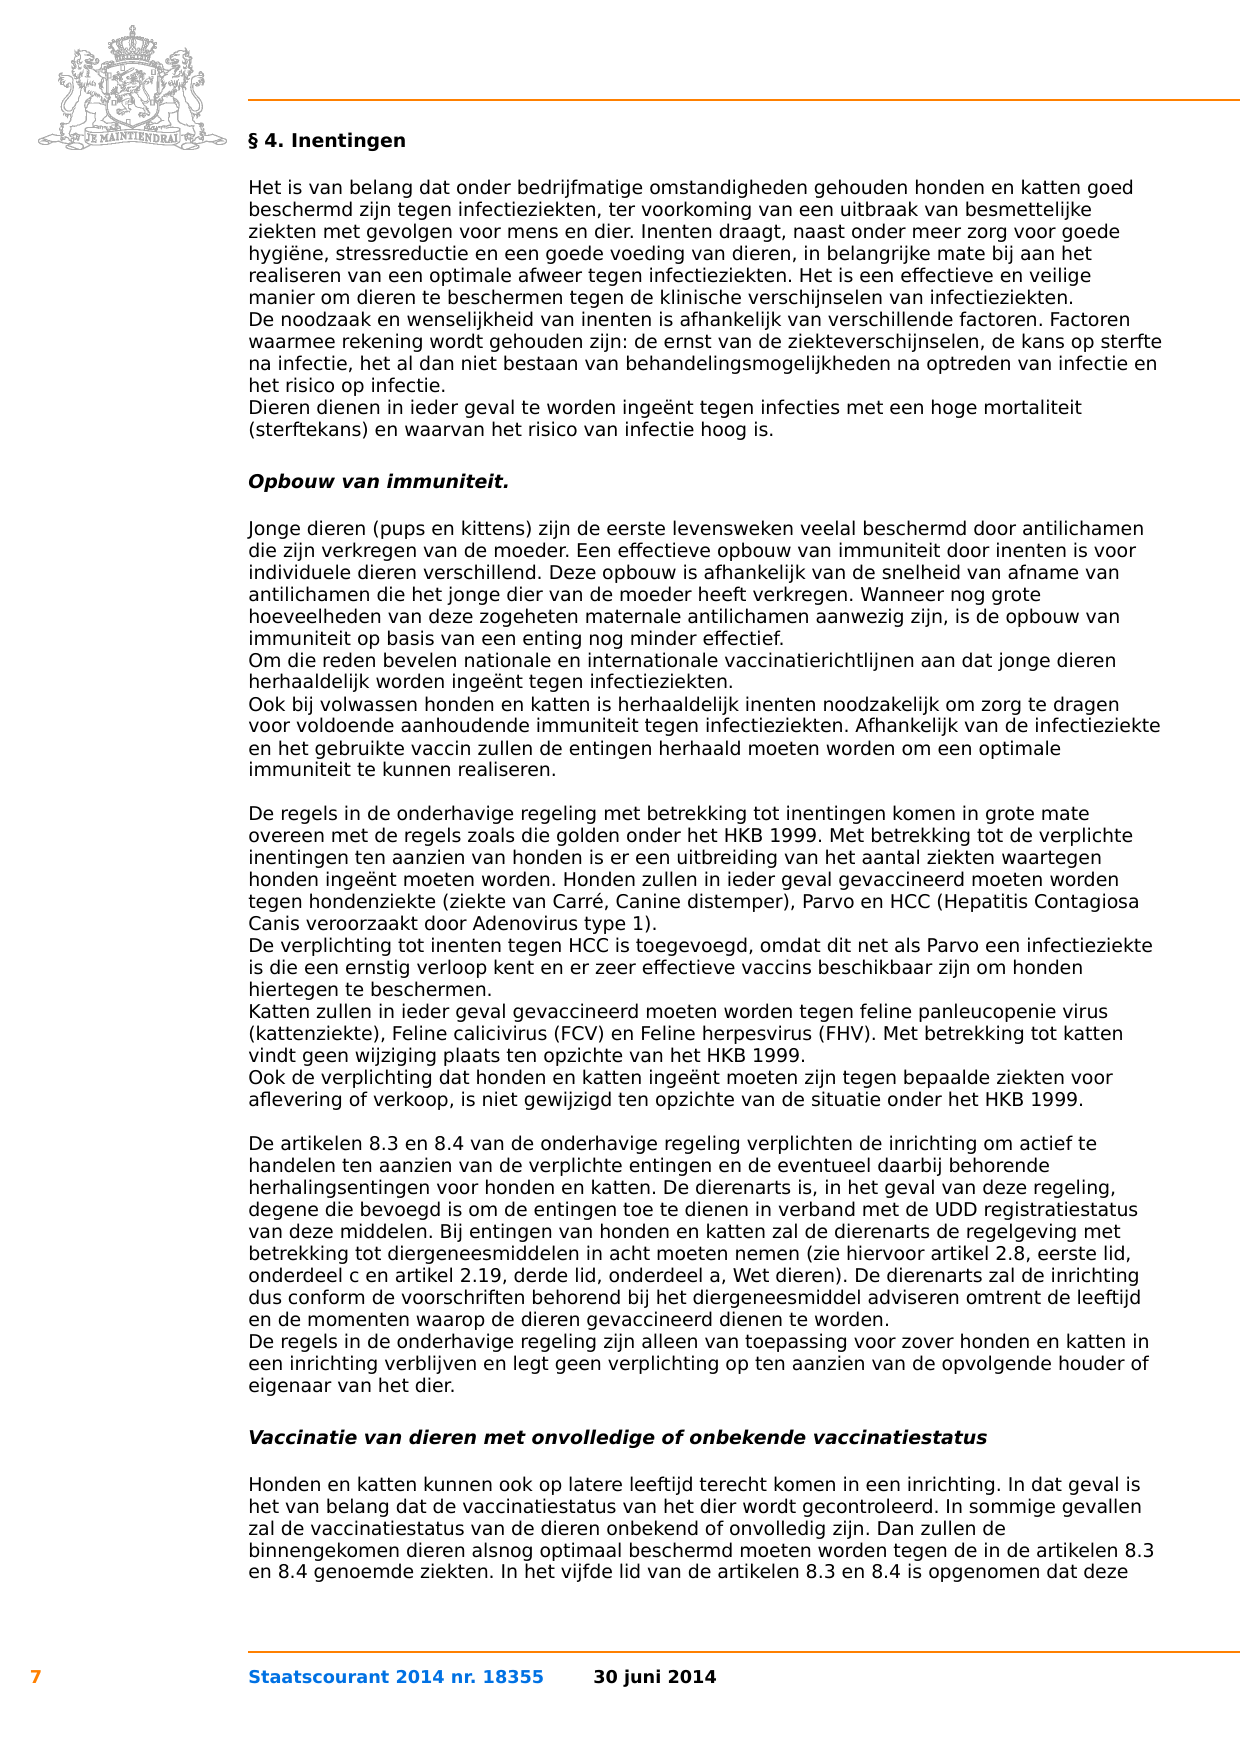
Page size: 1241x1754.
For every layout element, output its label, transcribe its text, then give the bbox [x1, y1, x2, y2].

picture [38, 25, 227, 150]
text De noodzaak en wenselijkheid van inenten is afhankelijk van verschillende factoren. Factoren waarmee rekening wordt gehouden zijn: de ernst van de ziekteverschijnselen, de kans op sterfte na infectie, het al dan niet bestaan van behandelingsmogelijkheden na optreden van infectie en het risico op infectie. [248, 309, 1163, 397]
text Jonge dieren (pups en kittens) zijn de eerste levensweken veelal beschermd door antilichamen die zijn verkregen van de moeder. Een effectieve opbouw van immuniteit door inenten is voor individuele dieren verschillend. Deze opbouw is afhankelijk van de snelheid van afname van antilichamen die het jonge dier van de moeder heeft verkregen. Wanneer nog grote hoeveelheden van deze zogeheten maternale antilichamen aanwezig zijn, is de opbouw van immuniteit op basis van een enting nog minder effectief. [248, 518, 1163, 649]
text De artikelen 8.3 en 8.4 van de onderhavige regeling verplichten de inrichting om actief te handelen ten aanzien van de verplichte entingen en de eventueel daarbij behorende herhalingsentingen voor honden en katten. De dierenarts is, in het geval van deze regeling, degene die bevoegd is om de entingen toe te dienen in verband met de UDD registratiestatus van deze middelen. Bij entingen van honden en katten zal de dierenarts de regelgeving met betrekking tot diergeneesmiddelen in acht moeten nemen (zie hiervoor artikel 2.8, eerste lid, onderdeel c en artikel 2.19, derde lid, onderdeel a, Wet dieren). De dierenarts zal de inrichting dus conform de voorschriften behorend bij het diergeneesmiddel adviseren omtrent de leeftijd en de momenten waarop de dieren gevaccineerd dienen te worden. [248, 1133, 1163, 1331]
subtitle Vaccinatie van dieren met onvolledige of onbekende vaccinatiestatus [248, 1427, 1163, 1448]
text De regels in de onderhavige regeling zijn alleen van toepassing voor zover honden en katten in een inrichting verblijven en legt geen verplichting op ten aanzien van de opvolgende houder of eigenaar van het dier. [248, 1331, 1163, 1397]
text De verplichting tot inenten tegen HCC is toegevoegd, omdat dit net als Parvo een infectieziekte is die een ernstig verloop kent en er zeer effectieve vaccins beschikbaar zijn om honden hiertegen te beschermen. [248, 935, 1163, 1001]
text Ook de verplichting dat honden en katten ingeënt moeten zijn tegen bepaalde ziekten voor aflevering of verkoop, is niet gewijzigd ten opzichte van de situatie onder het HKB 1999. [248, 1067, 1163, 1111]
text Dieren dienen in ieder geval te worden ingeënt tegen infecties met een hoge mortaliteit (sterftekans) en waarvan het risico van infectie hoog is. [248, 397, 1163, 441]
text Om die reden bevelen nationale en internationale vaccinatierichtlijnen aan dat jonge dieren herhaaldelijk worden ingeënt tegen infectieziekten. [248, 649, 1163, 693]
text De regels in de onderhavige regeling met betrekking tot inentingen komen in grote mate overeen met de regels zoals die golden onder het HKB 1999. Met betrekking tot de verplichte inentingen ten aanzien van honden is er een uitbreiding van het aantal ziekten waartegen honden ingeënt moeten worden. Honden zullen in ieder geval gevaccineerd moeten worden tegen hondenziekte (ziekte van Carré, Canine distemper), Parvo en HCC (Hepatitis Contagiosa Canis veroorzaakt door Adenovirus type 1). [248, 803, 1163, 935]
subtitle Opbouw van immuniteit. [248, 471, 1163, 493]
text Ook bij volwassen honden en katten is herhaaldelijk inenten noodzakelijk om zorg te dragen voor voldoende aanhoudende immuniteit tegen infectieziekten. Afhankelijk van de infectieziekte en het gebruikte vaccin zullen de entingen herhaald moeten worden om een optimale immuniteit te kunnen realiseren. [248, 693, 1163, 781]
subtitle § 4. Inentingen [248, 130, 1163, 152]
text Honden en katten kunnen ook op latere leeftijd terecht komen in een inrichting. In dat geval is het van belang dat de vaccinatiestatus van het dier wordt gecontroleerd. In sommige gevallen zal de vaccinatiestatus van de dieren onbekend of onvolledig zijn. Dan zullen de binnengekomen dieren alsnog optimaal beschermd moeten worden tegen de in de artikelen 8.3 en 8.4 genoemde ziekten. In het vijfde lid van de artikelen 8.3 en 8.4 is opgenomen dat deze [248, 1473, 1163, 1583]
text Het is van belang dat onder bedrijfmatige omstandigheden gehouden honden en katten goed beschermd zijn tegen infectieziekten, ter voorkoming van een uitbraak van besmettelijke ziekten met gevolgen voor mens en dier. Inenten draagt, naast onder meer zorg voor goede hygiëne, stressreductie en een goede voeding van dieren, in belangrijke mate bij aan het realiseren van een optimale afweer tegen infectieziekten. Het is een effectieve en veilige manier om dieren te beschermen tegen de klinische verschijnselen van infectieziekten. [248, 177, 1163, 309]
text Katten zullen in ieder geval gevaccineerd moeten worden tegen feline panleucopenie virus (kattenziekte), Feline calicivirus (FCV) en Feline herpesvirus (FHV). Met betrekking tot katten vindt geen wijziging plaats ten opzichte van het HKB 1999. [248, 1001, 1163, 1067]
